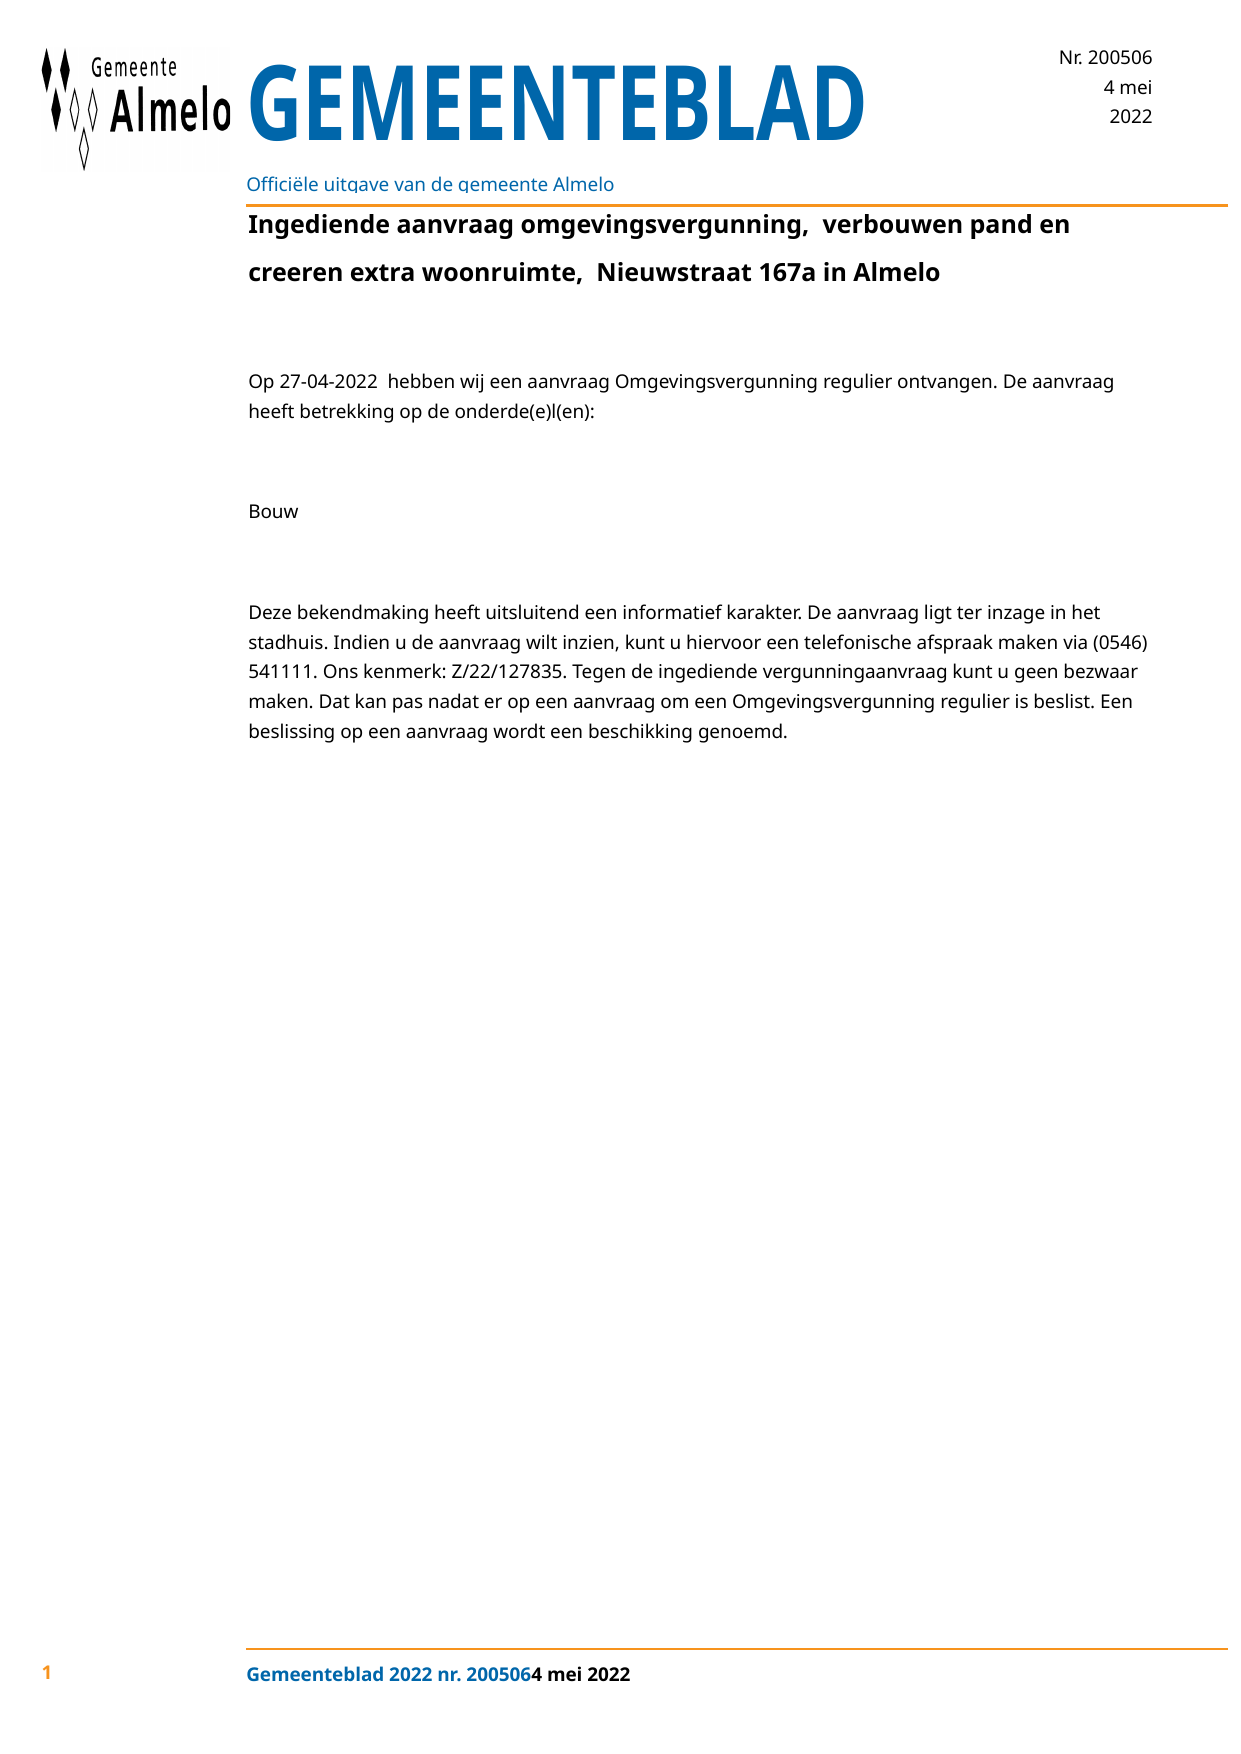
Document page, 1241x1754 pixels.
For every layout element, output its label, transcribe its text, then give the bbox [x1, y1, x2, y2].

text Deze bekendmaking heeft uitsluitend een informatief karakter. De aanvraag ligt ter inzage in het stadhuis. Indien u de aanvraag wilt inzien, kunt u hiervoor een telefonische afspraak maken via (0546) 541111. Ons kenmerk: Z/22/127835. Tegen de ingediende vergunningaanvraag kunt u geen bezwaar maken. Dat kan pas nadat er op een aanvraag om een Omgevingsvergunning regulier is beslist. Een beslissing op een aanvraag wordt een beschikking genoemd. [248, 599, 1152, 744]
picture [41, 47, 231, 172]
text Ingediende aanvraag omgevingsvergunning, verbouwen pand en creeren extra woonruimte, Nieuwstraat 167a in Almelo [248, 207, 1152, 288]
text Bouw [248, 499, 1152, 524]
text Op 27-04-2022 hebben wij een aanvraag Omgevingsvergunning regulier ontvangen. De aanvraag heeft betrekking op de onderde(e)l(en): [248, 368, 1152, 424]
